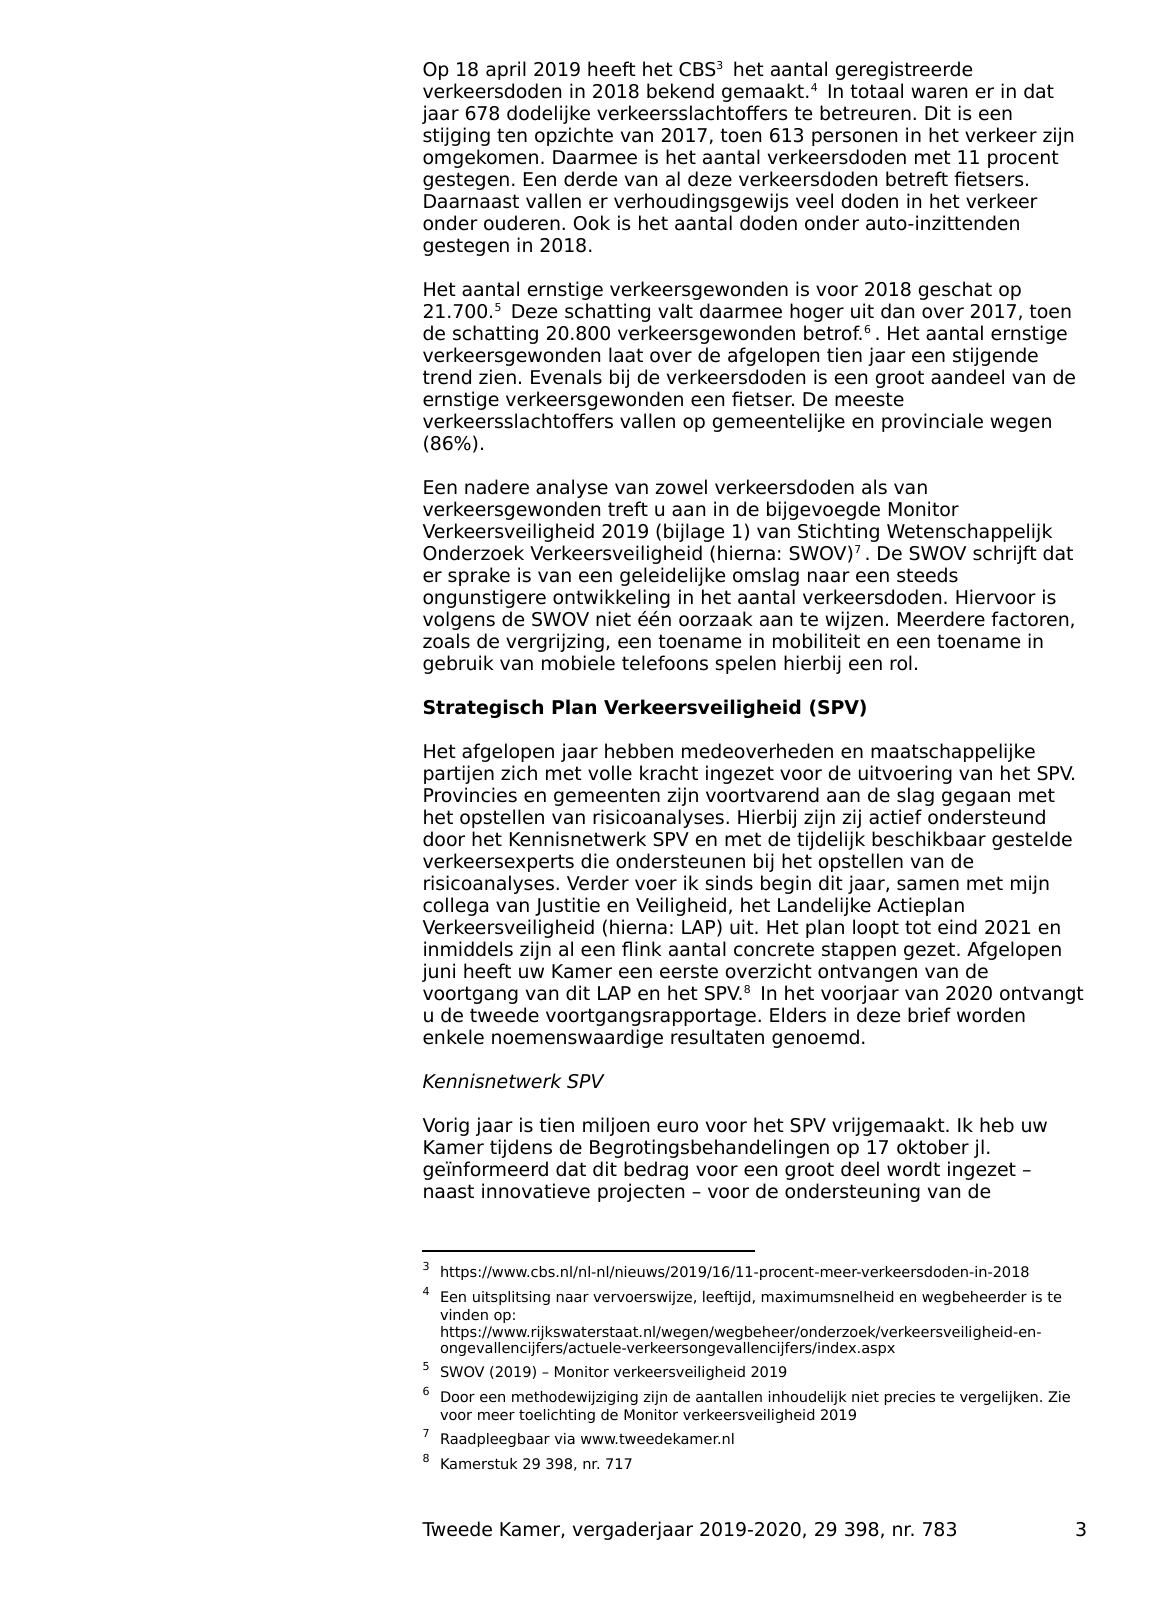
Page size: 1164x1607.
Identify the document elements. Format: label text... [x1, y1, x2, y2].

text Raadpleegbaar via www.tweedekamer.nl [422, 1427, 1087, 1449]
text Door een methodewijziging zijn de aantallen inhoudelijk niet precies te vergelijken. Zie voor meer toelichting de Monitor verkeersveiligheid 2019 [422, 1385, 1087, 1424]
text Een nadere analyse van zowel verkeersdoden als van verkeersgewonden treft u aan in de bijgevoegde Monitor Verkeersveiligheid 2019 (bijlage 1) van Stichting Wetenschappelijk Onderzoek Verkeersveiligheid (hierna: SWOV). De SWOV schrijft dat er sprake is van een geleidelijke omslag naar een steeds ongunstigere ontwikkeling in het aantal verkeersdoden. Hiervoor is volgens de SWOV niet één oorzaak aan te wijzen. Meerdere factoren, zoals de vergrijzing, een toename in mobiliteit en een toename in gebruik van mobiele telefoons spelen hierbij een rol. [422, 477, 1087, 675]
subtitle Strategisch Plan Verkeersveiligheid (SPV) [422, 697, 1087, 719]
text Kamerstuk 29 398, nr. 717 [422, 1452, 1087, 1474]
text Een uitsplitsing naar vervoerswijze, leeftijd, maximumsnelheid en wegbeheerder is te vinden op: https://www.rijkswaterstaat.nl/wegen/wegbeheer/onderzoek/verkeersveiligheid-en-ongevallencijfers/actuele-verkeersongevallencijfers/index.aspx [422, 1285, 1087, 1357]
text Op 18 april 2019 heeft het CBS het aantal geregistreerde verkeersdoden in 2018 bekend gemaakt. In totaal waren er in dat jaar 678 dodelijke verkeersslachtoffers te betreuren. Dit is een stijging ten opzichte van 2017, toen 613 personen in het verkeer zijn omgekomen. Daarmee is het aantal verkeersdoden met 11 procent gestegen. Een derde van al deze verkeersdoden betreft fietsers. Daarnaast vallen er verhoudingsgewijs veel doden in het verkeer onder ouderen. Ook is het aantal doden onder auto-inzittenden gestegen in 2018. [422, 59, 1087, 257]
subtitle Kennisnetwerk SPV [422, 1071, 1087, 1093]
text Vorig jaar is tien miljoen euro voor het SPV vrijgemaakt. Ik heb uw Kamer tijdens de Begrotingsbehandelingen op 17 oktober jl. geïnformeerd dat dit bedrag voor een groot deel wordt ingezet – naast innovatieve projecten – voor de ondersteuning van de [422, 1115, 1087, 1203]
text https://www.cbs.nl/nl-nl/nieuws/2019/16/11-procent-meer-verkeersdoden-in-2018 [422, 1260, 1087, 1282]
text SWOV (2019) – Monitor verkeersveiligheid 2019 [422, 1360, 1087, 1382]
text Het aantal ernstige verkeersgewonden is voor 2018 geschat op 21.700. Deze schatting valt daarmee hoger uit dan over 2017, toen de schatting 20.800 verkeersgewonden betrof.. Het aantal ernstige verkeersgewonden laat over de afgelopen tien jaar een stijgende trend zien. Evenals bij de verkeersdoden is een groot aandeel van de ernstige verkeersgewonden een fietser. De meeste verkeersslachtoffers vallen op gemeentelijke en provinciale wegen (86%). [422, 279, 1087, 455]
text Het afgelopen jaar hebben medeoverheden en maatschappelijke partijen zich met volle kracht ingezet voor de uitvoering van het SPV. Provincies en gemeenten zijn voortvarend aan de slag gegaan met het opstellen van risicoanalyses. Hierbij zijn zij actief ondersteund door het Kennisnetwerk SPV en met de tijdelijk beschikbaar gestelde verkeersexperts die ondersteunen bij het opstellen van de risicoanalyses. Verder voer ik sinds begin dit jaar, samen met mijn collega van Justitie en Veiligheid, het Landelijke Actieplan Verkeersveiligheid (hierna: LAP) uit. Het plan loopt tot eind 2021 en inmiddels zijn al een flink aantal concrete stappen gezet. Afgelopen juni heeft uw Kamer een eerste overzicht ontvangen van de voortgang van dit LAP en het SPV. In het voorjaar van 2020 ontvangt u de tweede voortgangsrapportage. Elders in deze brief worden enkele noemenswaardige resultaten genoemd. [422, 741, 1087, 1049]
